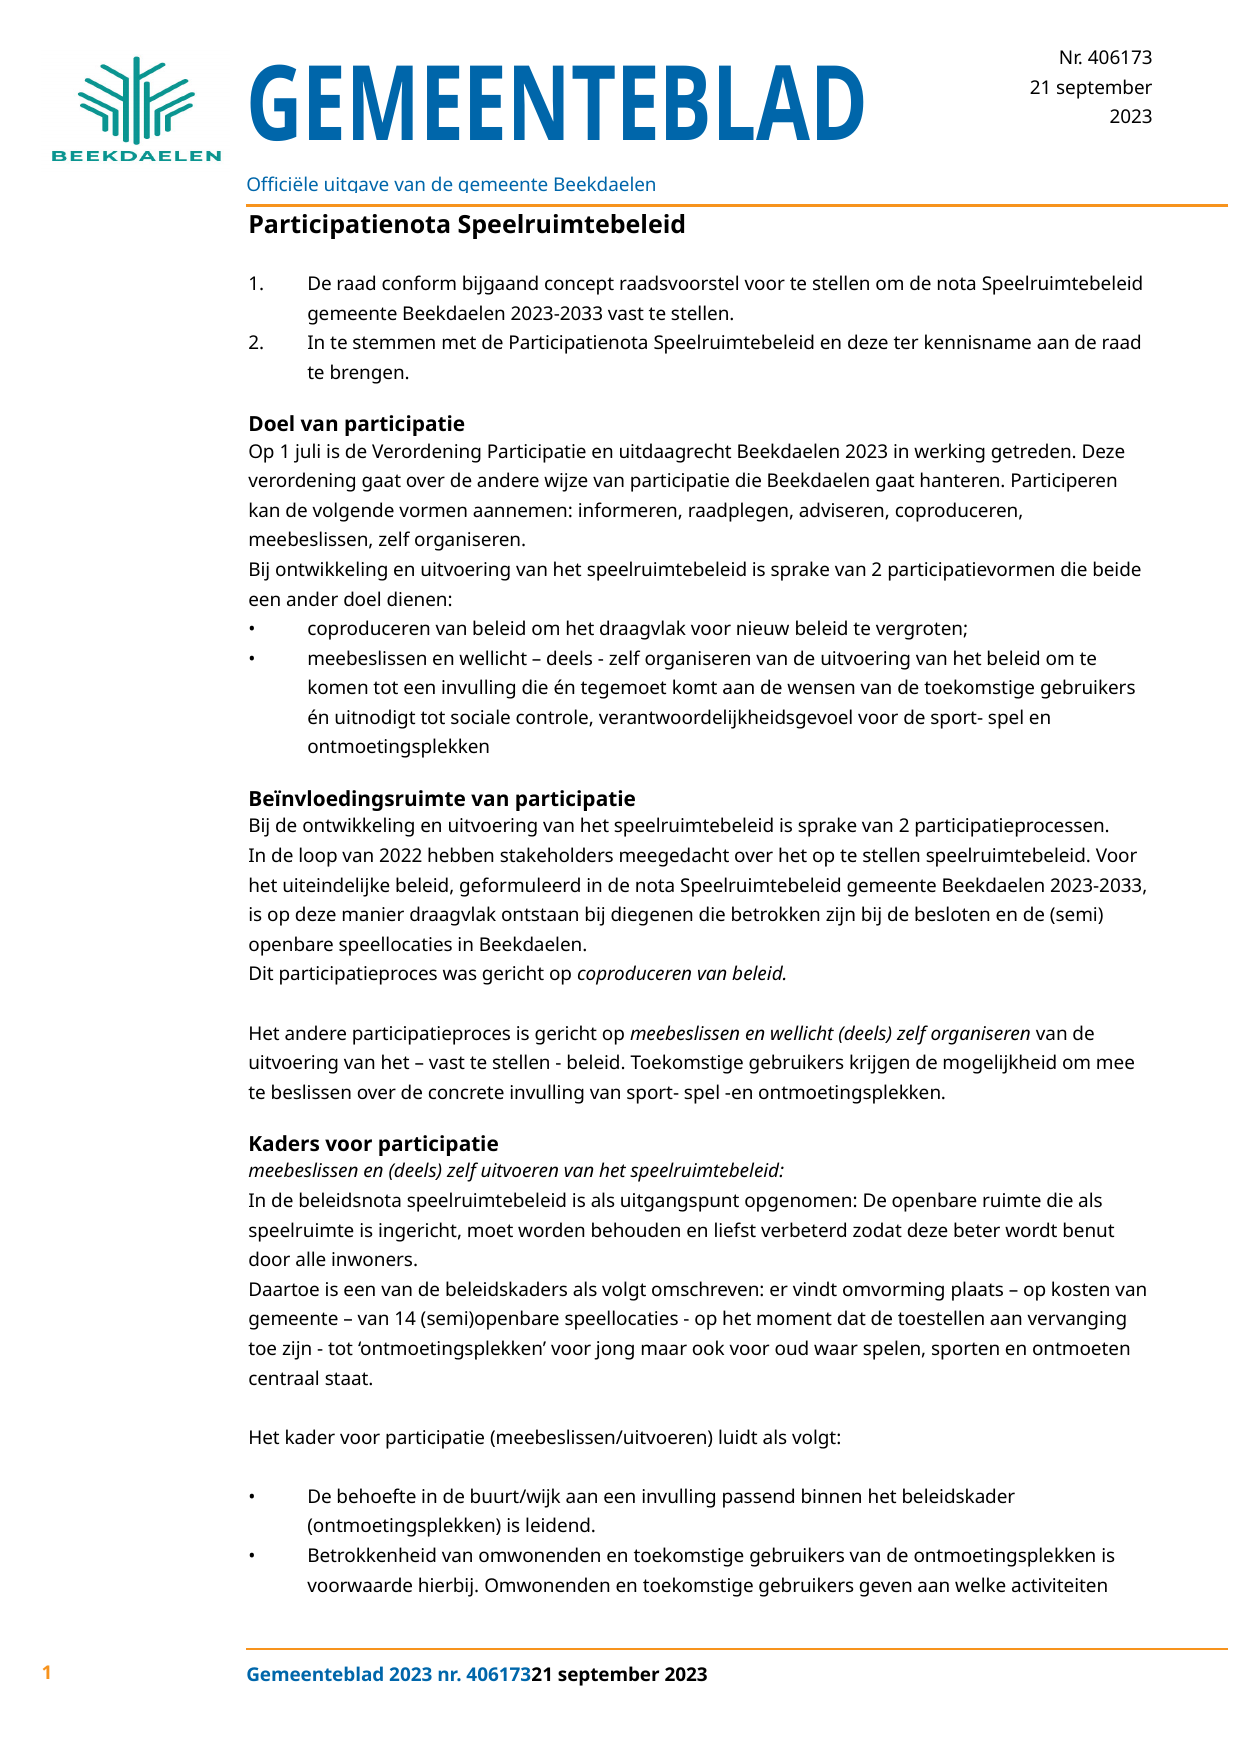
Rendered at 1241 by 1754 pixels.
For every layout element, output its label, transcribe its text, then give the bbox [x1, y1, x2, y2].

text Kaders voor participatie [248, 1129, 1152, 1158]
text Beïnvloedingsruimte van participatie [248, 784, 1152, 813]
list De raad conform bijgaand concept raadsvoorstel voor te stellen om de nota Speelruimtebeleid gemeente Beekdaelen 2023-2033 vast te stellen. [248, 270, 1152, 326]
text Bij de ontwikkeling en uitvoering van het speelruimtebeleid is sprake van 2 participatieprocessen. [248, 813, 1152, 838]
text Doel van participatie [248, 409, 1152, 438]
list De behoefte in de buurt/wijk aan een invulling passend binnen het beleidskader (ontmoetingsplekken) is leidend. [248, 1483, 1152, 1538]
text Bij ontwikkeling en uitvoering van het speelruimtebeleid is sprake van 2 participatievormen die beide een ander doel dienen: [248, 556, 1152, 612]
text In de loop van 2022 hebben stakeholders meegedacht over het op te stellen speelruimtebeleid. Voor het uiteindelijke beleid, geformuleerd in de nota Speelruimtebeleid gemeente Beekdaelen 2023-2033, is op deze manier draagvlak ontstaan bij diegenen die betrokken zijn bij de besloten en de (semi) openbare speellocaties in Beekdaelen. [248, 842, 1152, 957]
list coproduceren van beleid om het draagvlak voor nieuw beleid te vergroten; [248, 615, 1152, 641]
list In te stemmen met de Participatienota Speelruimtebeleid en deze ter kennisname aan de raad te brengen. [248, 329, 1152, 385]
text Het andere participatieproces is gericht op meebeslissen en wellicht (deels) zelf organiseren van de uitvoering van het – vast te stellen - beleid. Toekomstige gebruikers krijgen de mogelijkheid om mee te beslissen over de concrete invulling van sport- spel -en ontmoetingsplekken. [248, 1020, 1152, 1104]
text Daartoe is een van de beleidskaders als volgt omschreven: er vindt omvorming plaats – op kosten van gemeente – van 14 (semi)openbare speellocaties - op het moment dat de toestellen aan vervanging toe zijn - tot ‘ontmoetingsplekken’ voor jong maar ook voor oud waar spelen, sporten en ontmoeten centraal staat. [248, 1276, 1152, 1391]
text Participatienota Speelruimtebeleid [248, 207, 1152, 241]
text Dit participatieproces was gericht op coproduceren van beleid. [248, 961, 1152, 986]
text Op 1 juli is de Verordening Participatie en uitdaagrecht Beekdaelen 2023 in werking getreden. Deze verordening gaat over de andere wijze van participatie die Beekdaelen gaat hanteren. Participeren kan de volgende vormen aannemen: informeren, raadplegen, adviseren, coproduceren, meebeslissen, zelf organiseren. [248, 438, 1152, 552]
list Betrokkenheid van omwonenden en toekomstige gebruikers van de ontmoetingsplekken is voorwaarde hierbij. Omwonenden en toekomstige gebruikers geven aan welke activiteiten [248, 1542, 1152, 1598]
text Het kader voor participatie (meebeslissen/uitvoeren) luidt als volgt: [248, 1424, 1152, 1450]
text In de beleidsnota speelruimtebeleid is als uitgangspunt opgenomen: De openbare ruimte die als speelruimte is ingericht, moet worden behouden en liefst verbeterd zodat deze beter wordt benut door alle inwoners. [248, 1187, 1152, 1272]
text meebeslissen en (deels) zelf uitvoeren van het speelruimtebeleid: [248, 1158, 1152, 1183]
list meebeslissen en wellicht – deels - zelf organiseren van de uitvoering van het beleid om te komen tot een invulling die én tegemoet komt aan de wensen van de toekomstige gebruikers én uitnodigt tot sociale controle, verantwoordelijkheidsgevoel voor de sport- spel en ontmoetingsplekken [248, 645, 1152, 759]
picture [41, 47, 231, 172]
